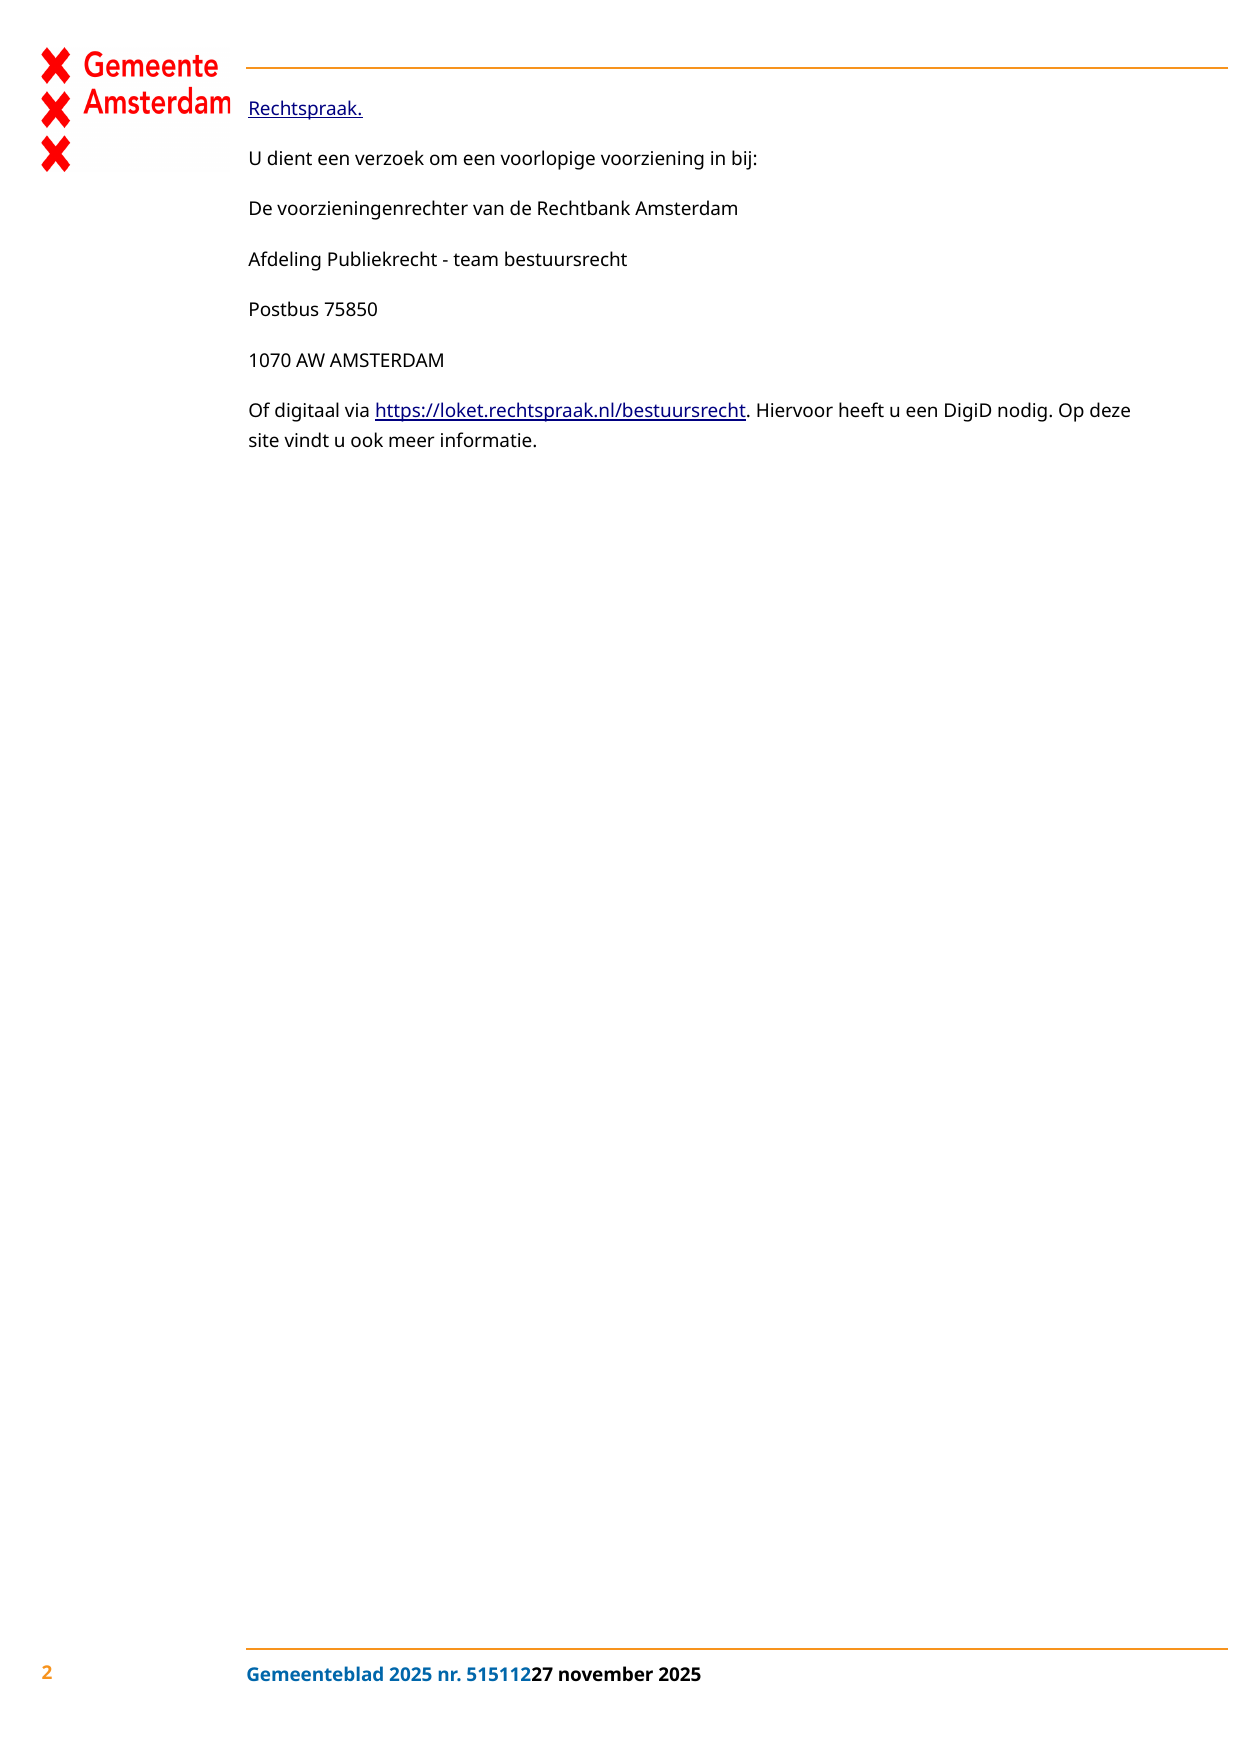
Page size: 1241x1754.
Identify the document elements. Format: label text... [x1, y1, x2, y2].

text Afdeling Publiekrecht - team bestuursrecht [248, 246, 1152, 272]
text Postbus 75850 [248, 296, 1152, 322]
picture [41, 47, 231, 172]
text Of digitaal via https://loket.rechtspraak.nl/bestuursrecht. Hiervoor heeft u een DigiD nodig. Op deze site vindt u ook meer informatie. [248, 397, 1152, 453]
text Rechtspraak. [248, 95, 1152, 121]
text U dient een verzoek om een voorlopige voorziening in bij: [248, 145, 1152, 171]
text 1070 AW AMSTERDAM [248, 347, 1152, 373]
text De voorzieningenrechter van de Rechtbank Amsterdam [248, 196, 1152, 221]
